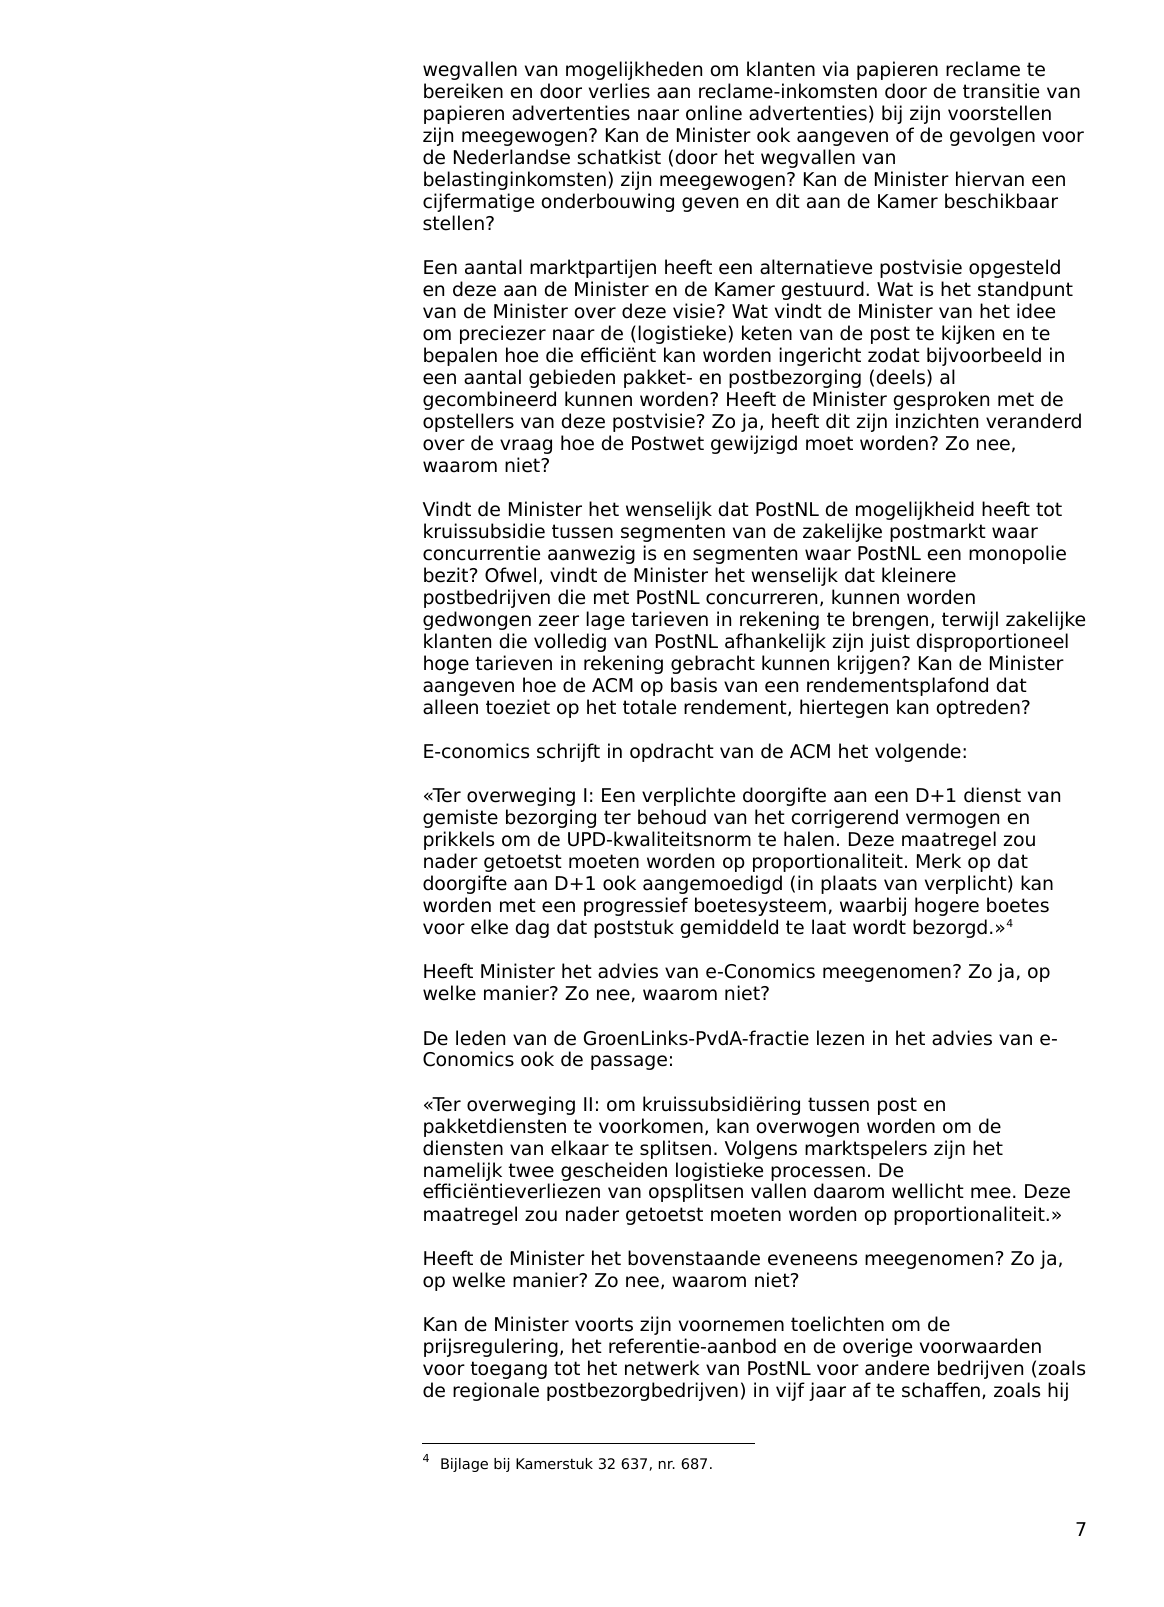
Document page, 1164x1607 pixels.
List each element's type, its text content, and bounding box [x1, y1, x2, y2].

text Kan de Minister voorts zijn voornemen toelichten om de prijsregulering, het referentie-aanbod en de overige voorwaarden voor toegang tot het netwerk van PostNL voor andere bedrijven (zoals de regionale postbezorgbedrijven) in vijf jaar af te schaffen, zoals hij [422, 1314, 1087, 1402]
text Vindt de Minister het wenselijk dat PostNL de mogelijkheid heeft tot kruissubsidie tussen segmenten van de zakelijke postmarkt waar concurrentie aanwezig is en segmenten waar PostNL een monopolie bezit? Ofwel, vindt de Minister het wenselijk dat kleinere postbedrijven die met PostNL concurreren, kunnen worden gedwongen zeer lage tarieven in rekening te brengen, terwijl zakelijke klanten die volledig van PostNL afhankelijk zijn juist disproportioneel hoge tarieven in rekening gebracht kunnen krijgen? Kan de Minister aangeven hoe de ACM op basis van een rendementsplafond dat alleen toeziet op het totale rendement, hiertegen kan optreden? [422, 499, 1087, 719]
text Heeft de Minister het bovenstaande eveneens meegenomen? Zo ja, op welke manier? Zo nee, waarom niet? [422, 1248, 1087, 1292]
text E-conomics schrijft in opdracht van de ACM het volgende: [422, 741, 1087, 763]
text Bijlage bij Kamerstuk 32 637, nr. 687. [422, 1452, 1087, 1474]
text «Ter overweging I: Een verplichte doorgifte aan een D+1 dienst van gemiste bezorging ter behoud van het corrigerend vermogen en prikkels om de UPD-kwaliteitsnorm te halen. Deze maatregel zou nader getoetst moeten worden op proportionaliteit. Merk op dat doorgifte aan D+1 ook aangemoedigd (in plaats van verplicht) kan worden met een progressief boetesysteem, waarbij hogere boetes voor elke dag dat poststuk gemiddeld te laat wordt bezorgd.» [422, 785, 1087, 939]
text «Ter overweging II: om kruissubsidiëring tussen post en pakketdiensten te voorkomen, kan overwogen worden om de diensten van elkaar te splitsen. Volgens marktspelers zijn het namelijk twee gescheiden logistieke processen. De efficiëntieverliezen van opsplitsen vallen daarom wellicht mee. Deze maatregel zou nader getoetst moeten worden op proportionaliteit.» [422, 1093, 1087, 1225]
text Heeft Minister het advies van e-Conomics meegenomen? Zo ja, op welke manier? Zo nee, waarom niet? [422, 961, 1087, 1005]
text Een aantal marktpartijen heeft een alternatieve postvisie opgesteld en deze aan de Minister en de Kamer gestuurd. Wat is het standpunt van de Minister over deze visie? Wat vindt de Minister van het idee om preciezer naar de (logistieke) keten van de post te kijken en te bepalen hoe die efficiënt kan worden ingericht zodat bijvoorbeeld in een aantal gebieden pakket- en postbezorging (deels) al gecombineerd kunnen worden? Heeft de Minister gesproken met de opstellers van deze postvisie? Zo ja, heeft dit zijn inzichten veranderd over de vraag hoe de Postwet gewijzigd moet worden? Zo nee, waarom niet? [422, 257, 1087, 477]
text De leden van de GroenLinks-PvdA-fractie lezen in het advies van e-Conomics ook de passage: [422, 1027, 1087, 1071]
text wegvallen van mogelijkheden om klanten via papieren reclame te bereiken en door verlies aan reclame-inkomsten door de transitie van papieren advertenties naar online advertenties) bij zijn voorstellen zijn meegewogen? Kan de Minister ook aangeven of de gevolgen voor de Nederlandse schatkist (door het wegvallen van belastinginkomsten) zijn meegewogen? Kan de Minister hiervan een cijfermatige onderbouwing geven en dit aan de Kamer beschikbaar stellen? [422, 59, 1087, 235]
